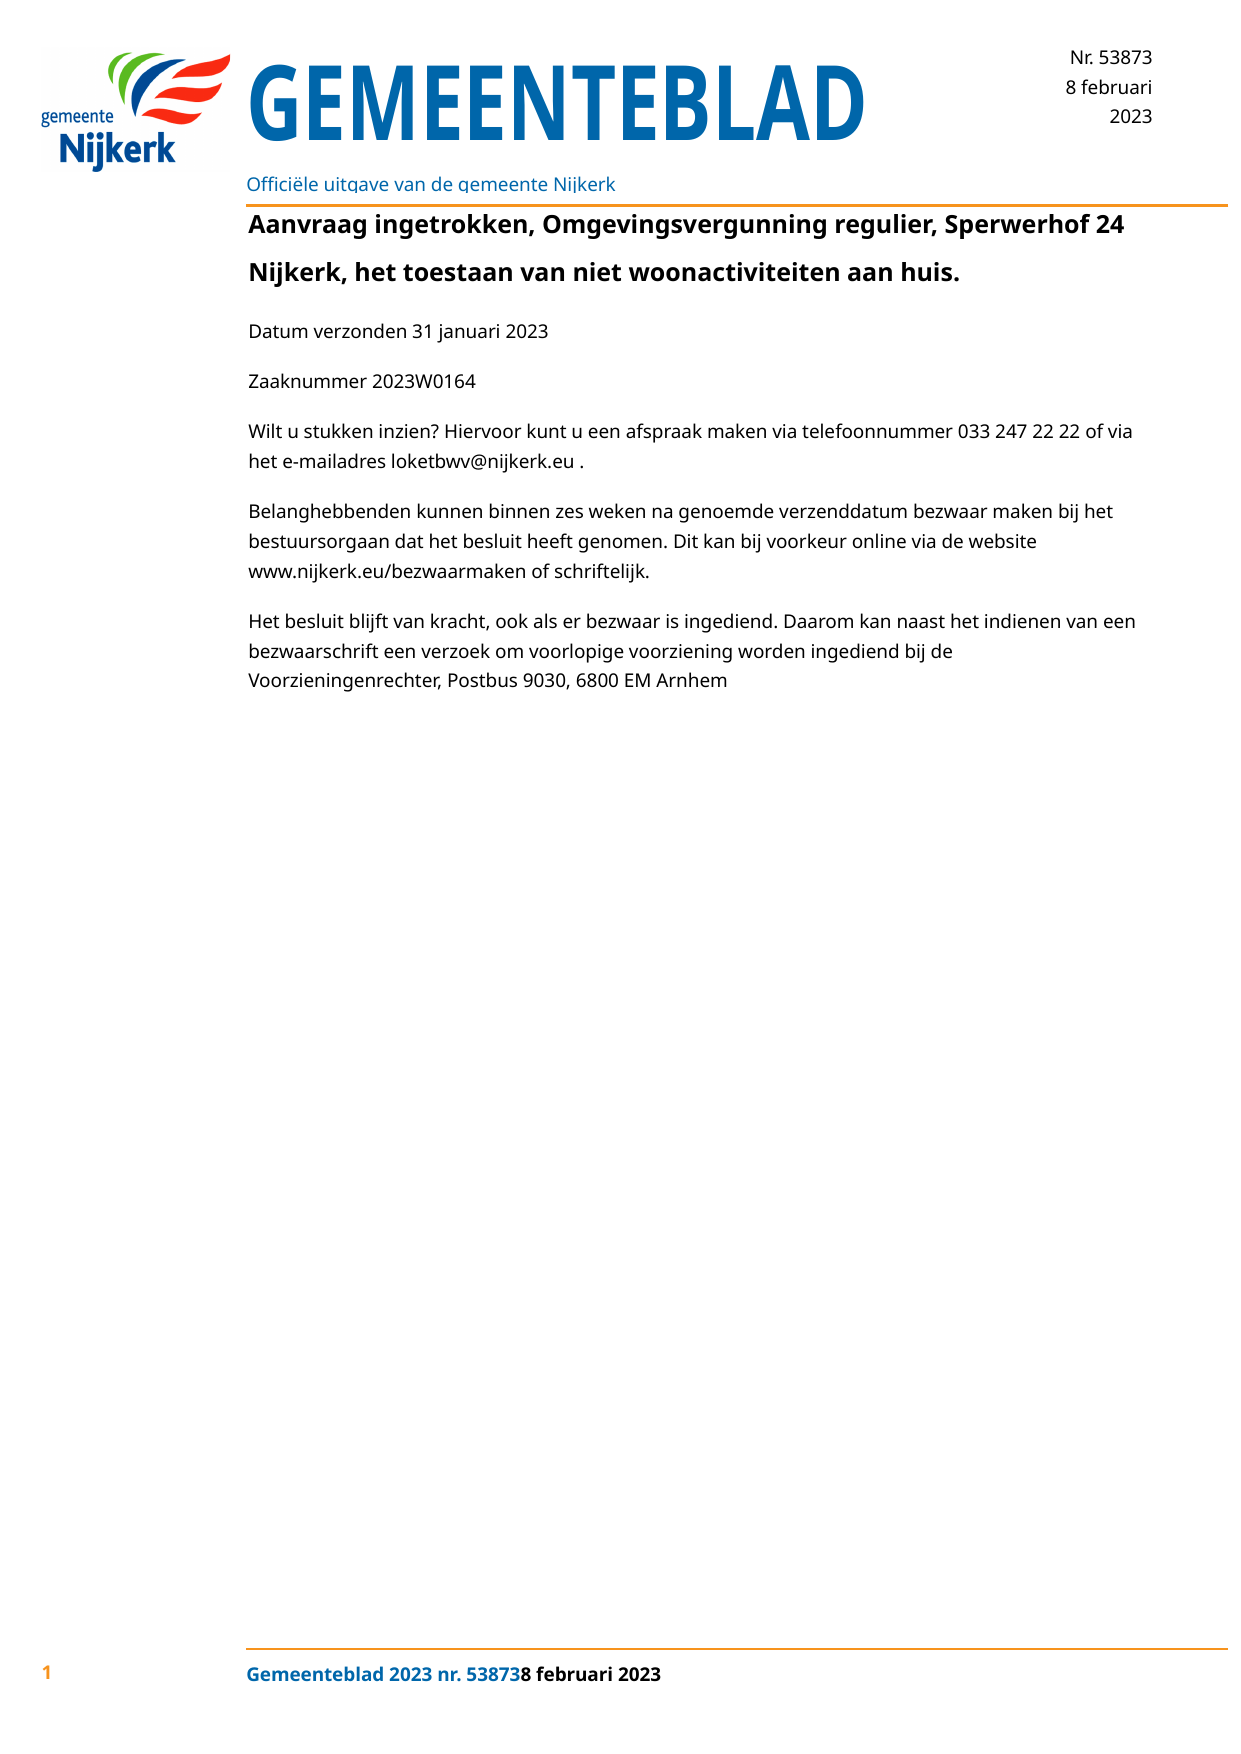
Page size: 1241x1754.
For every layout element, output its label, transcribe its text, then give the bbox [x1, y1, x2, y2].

text Belanghebbenden kunnen binnen zes weken na genoemde verzenddatum bezwaar maken bij het bestuursorgaan dat het besluit heeft genomen. Dit kan bij voorkeur online via de website www.nijkerk.eu/bezwaarmaken of schriftelijk. [248, 499, 1152, 584]
text Wilt u stukken inzien? Hiervoor kunt u een afspraak maken via telefoonnummer 033 247 22 22 of via het e-mailadres loketbwv@nijkerk.eu . [248, 419, 1152, 474]
picture [41, 47, 231, 172]
text Zaaknummer 2023W0164 [248, 368, 1152, 394]
text Datum verzonden 31 januari 2023 [248, 318, 1152, 344]
text Aanvraag ingetrokken, Omgevingsvergunning regulier, Sperwerhof 24 Nijkerk, het toestaan van niet woonactiviteiten aan huis. [248, 207, 1152, 288]
text Het besluit blijft van kracht, ook als er bezwaar is ingediend. Daarom kan naast het indienen van een bezwaarschrift een verzoek om voorlopige voorziening worden ingediend bij de Voorzieningenrechter, Postbus 9030, 6800 EM Arnhem [248, 608, 1152, 693]
